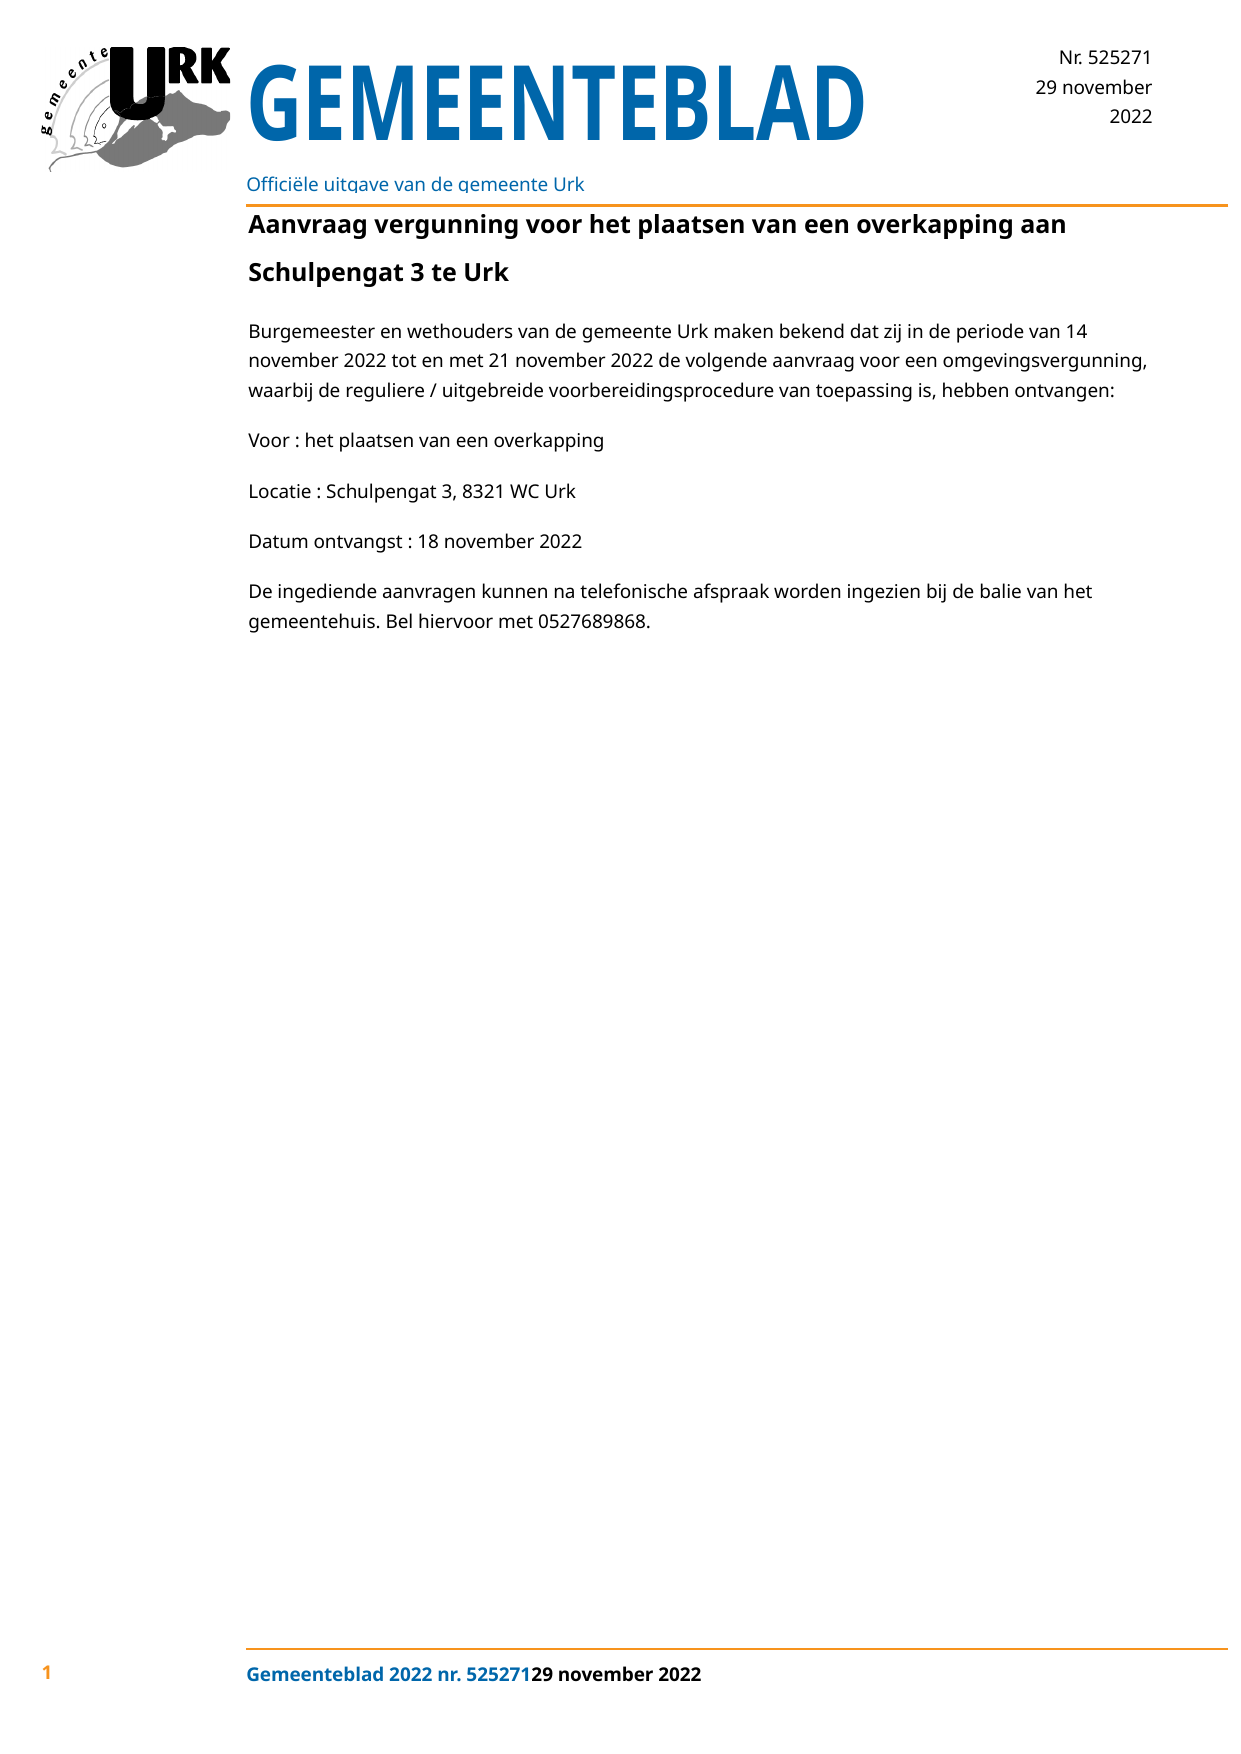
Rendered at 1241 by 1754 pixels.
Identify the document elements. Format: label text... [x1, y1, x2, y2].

text Datum ontvangst : 18 november 2022 [248, 528, 1152, 554]
text De ingediende aanvragen kunnen na telefonische afspraak worden ingezien bij de balie van het gemeentehuis. Bel hiervoor met 0527689868. [248, 579, 1152, 634]
text Burgemeester en wethouders van de gemeente Urk maken bekend dat zij in de periode van 14 november 2022 tot en met 21 november 2022 de volgende aanvraag voor een omgevingsvergunning, waarbij de reguliere / uitgebreide voorbereidingsprocedure van toepassing is, hebben ontvangen: [248, 318, 1152, 403]
text Locatie : Schulpengat 3, 8321 WC Urk [248, 478, 1152, 504]
text Voor : het plaatsen van een overkapping [248, 427, 1152, 453]
text Aanvraag vergunning voor het plaatsen van een overkapping aan Schulpengat 3 te Urk [248, 207, 1152, 288]
picture [41, 47, 231, 172]
